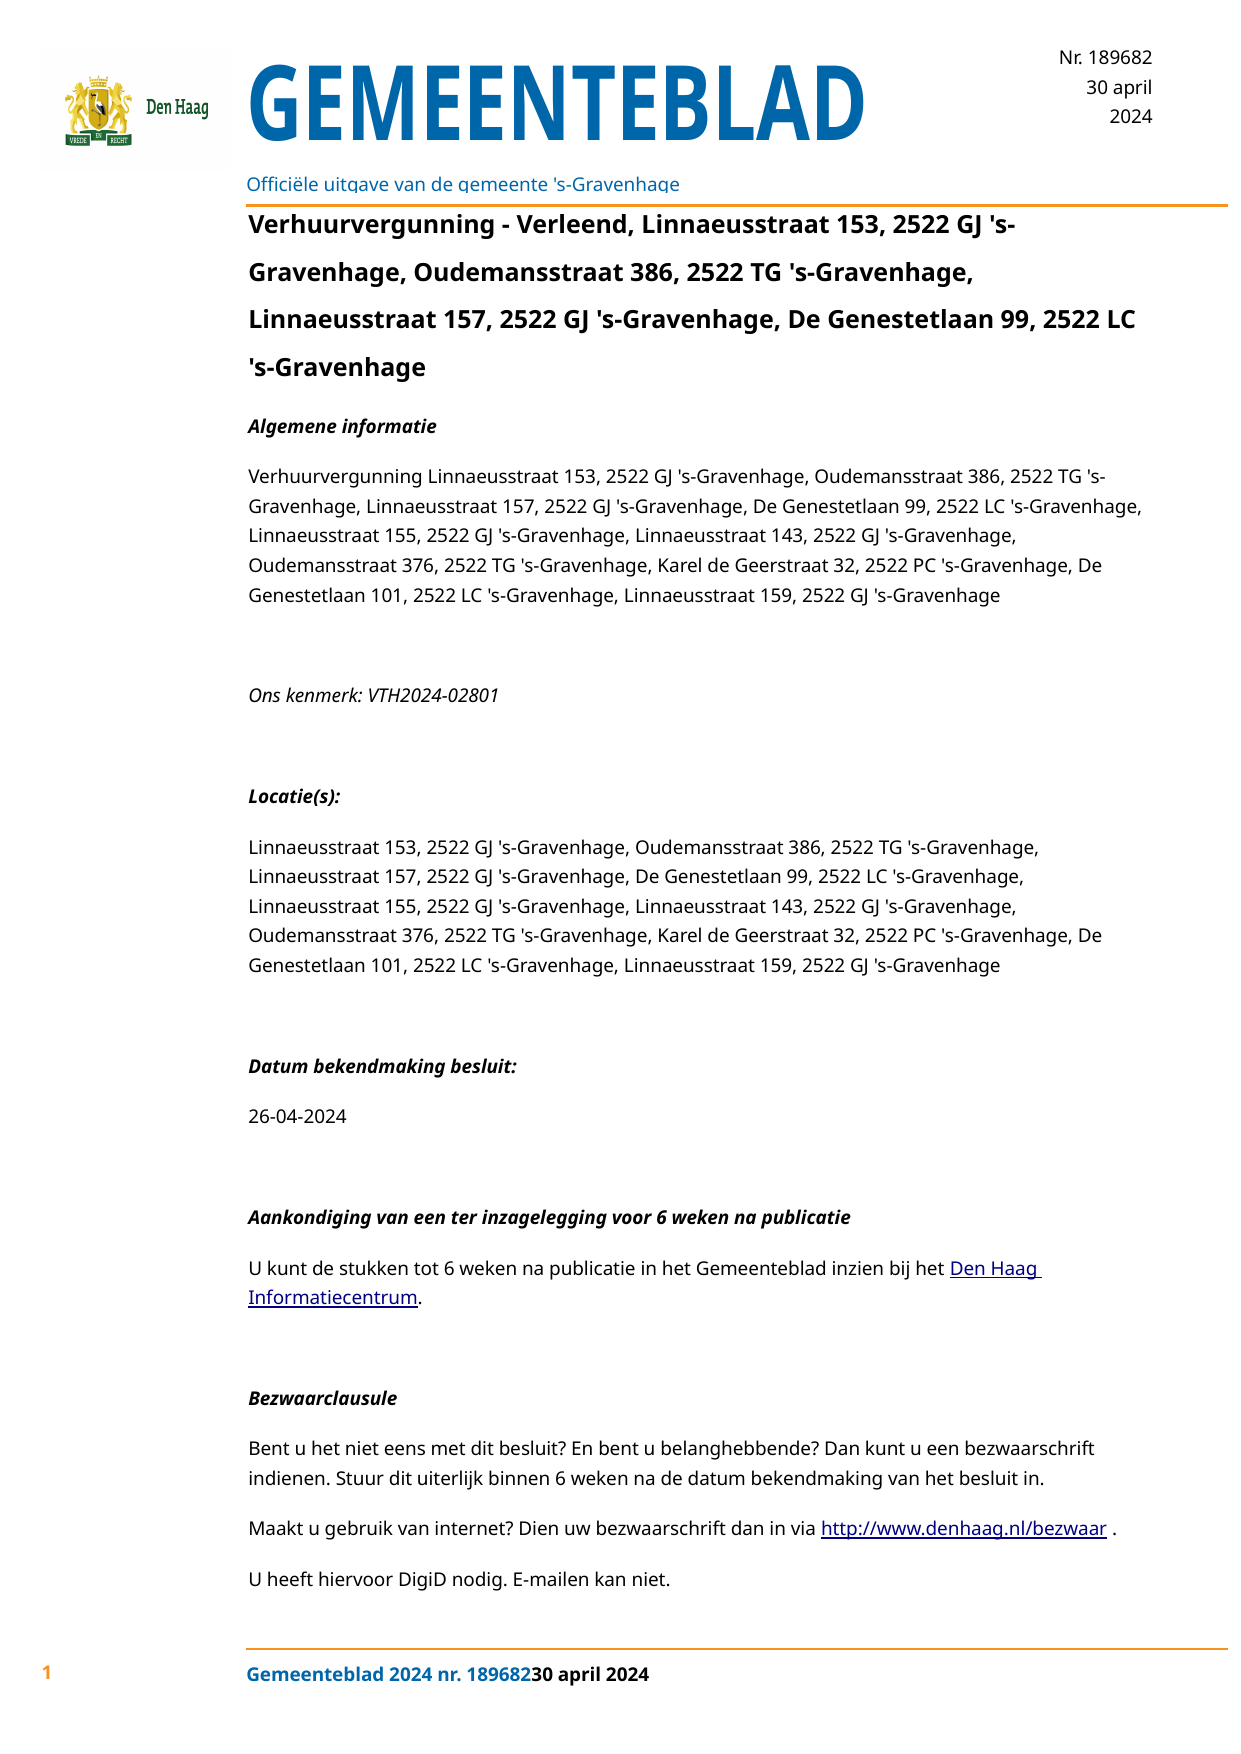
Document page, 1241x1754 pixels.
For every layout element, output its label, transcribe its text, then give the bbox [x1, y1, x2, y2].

text Maakt u gebruik van internet? Dien uw bezwaarschrift dan in via http://www.denhaag.nl/bezwaar . [248, 1516, 1152, 1541]
picture [41, 47, 231, 172]
text Locatie(s): [248, 783, 1152, 809]
text Verhuurvergunning - Verleend, Linnaeusstraat 153, 2522 GJ 's-Gravenhage, Oudemansstraat 386, 2522 TG 's-Gravenhage, Linnaeusstraat 157, 2522 GJ 's-Gravenhage, De Genestetlaan 99, 2522 LC 's-Gravenhage [248, 207, 1152, 384]
text U kunt de stukken tot 6 weken na publicatie in het Gemeenteblad inzien bij het Den Haag Informatiecentrum. [248, 1255, 1152, 1310]
text Ons kenmerk: VTH2024-02801 [248, 683, 1152, 708]
text Verhuurvergunning Linnaeusstraat 153, 2522 GJ 's-Gravenhage, Oudemansstraat 386, 2522 TG 's-Gravenhage, Linnaeusstraat 157, 2522 GJ 's-Gravenhage, De Genestetlaan 99, 2522 LC 's-Gravenhage, Linnaeusstraat 155, 2522 GJ 's-Gravenhage, Linnaeusstraat 143, 2522 GJ 's-Gravenhage, Oudemansstraat 376, 2522 TG 's-Gravenhage, Karel de Geerstraat 32, 2522 PC 's-Gravenhage, De Genestetlaan 101, 2522 LC 's-Gravenhage, Linnaeusstraat 159, 2522 GJ 's-Gravenhage [248, 463, 1152, 608]
text Aankondiging van een ter inzagelegging voor 6 weken na publicatie [248, 1204, 1152, 1230]
text Bent u het niet eens met dit besluit? En bent u belanghebbende? Dan kunt u een bezwaarschrift indienen. Stuur dit uiterlijk binnen 6 weken na de datum bekendmaking van het besluit in. [248, 1436, 1152, 1491]
text U heeft hiervoor DigiD nodig. E-mailen kan niet. [248, 1566, 1152, 1592]
text Bezwaarclausule [248, 1385, 1152, 1411]
text Datum bekendmaking besluit: [248, 1053, 1152, 1079]
text 26-04-2024 [248, 1103, 1152, 1129]
text Algemene informatie [248, 413, 1152, 439]
text Linnaeusstraat 153, 2522 GJ 's-Gravenhage, Oudemansstraat 386, 2522 TG 's-Gravenhage, Linnaeusstraat 157, 2522 GJ 's-Gravenhage, De Genestetlaan 99, 2522 LC 's-Gravenhage, Linnaeusstraat 155, 2522 GJ 's-Gravenhage, Linnaeusstraat 143, 2522 GJ 's-Gravenhage, Oudemansstraat 376, 2522 TG 's-Gravenhage, Karel de Geerstraat 32, 2522 PC 's-Gravenhage, De Genestetlaan 101, 2522 LC 's-Gravenhage, Linnaeusstraat 159, 2522 GJ 's-Gravenhage [248, 834, 1152, 978]
